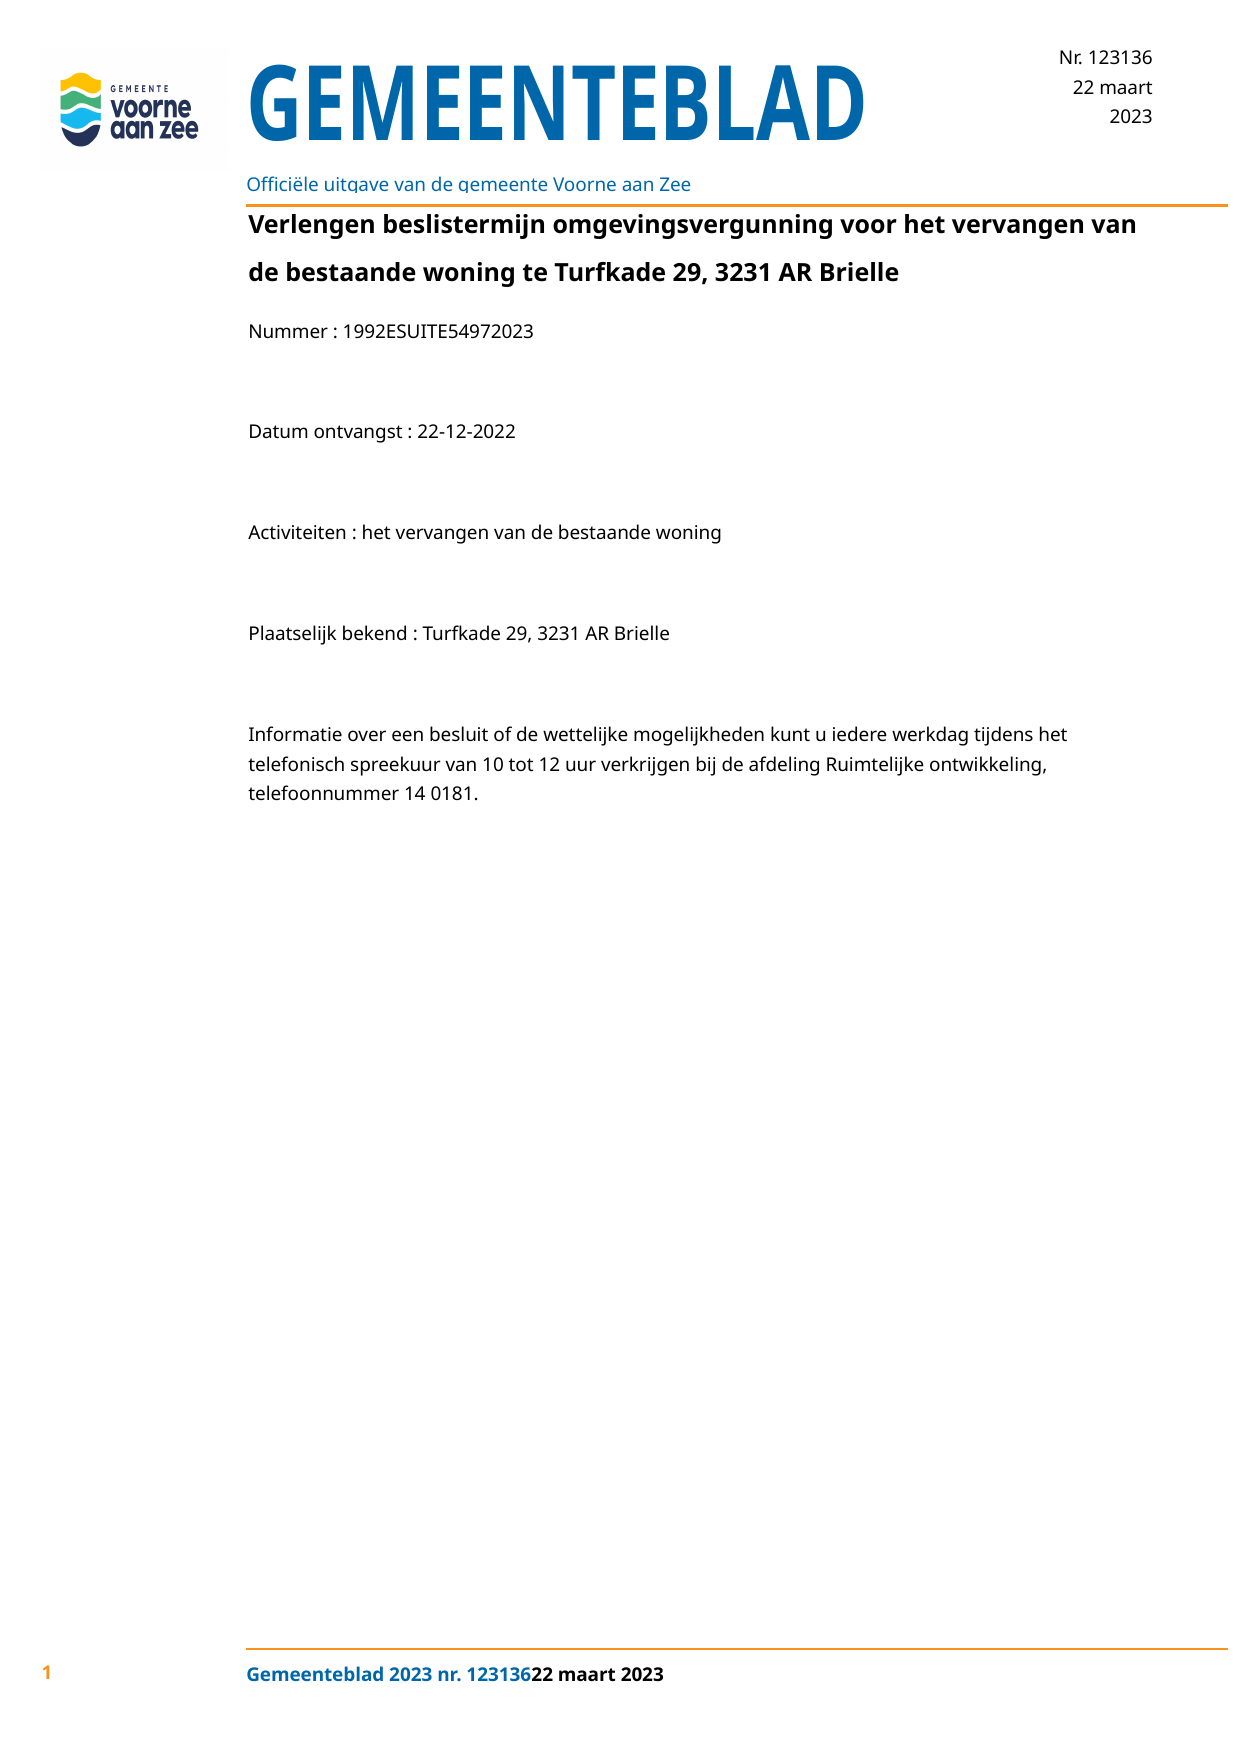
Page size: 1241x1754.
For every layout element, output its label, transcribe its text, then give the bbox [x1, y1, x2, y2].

text Datum ontvangst : 22-12-2022 [248, 419, 1152, 444]
text Nummer : 1992ESUITE54972023 [248, 318, 1152, 344]
picture [41, 47, 231, 172]
text Plaatselijk bekend : Turfkade 29, 3231 AR Brielle [248, 620, 1152, 646]
text Activiteiten : het vervangen van de bestaande woning [248, 519, 1152, 545]
text Informatie over een besluit of de wettelijke mogelijkheden kunt u iedere werkdag tijdens het telefonisch spreekuur van 10 tot 12 uur verkrijgen bij de afdeling Ruimtelijke ontwikkeling, telefoonnummer 14 0181. [248, 721, 1152, 806]
text Verlengen beslistermijn omgevingsvergunning voor het vervangen van de bestaande woning te Turfkade 29, 3231 AR Brielle [248, 207, 1152, 288]
